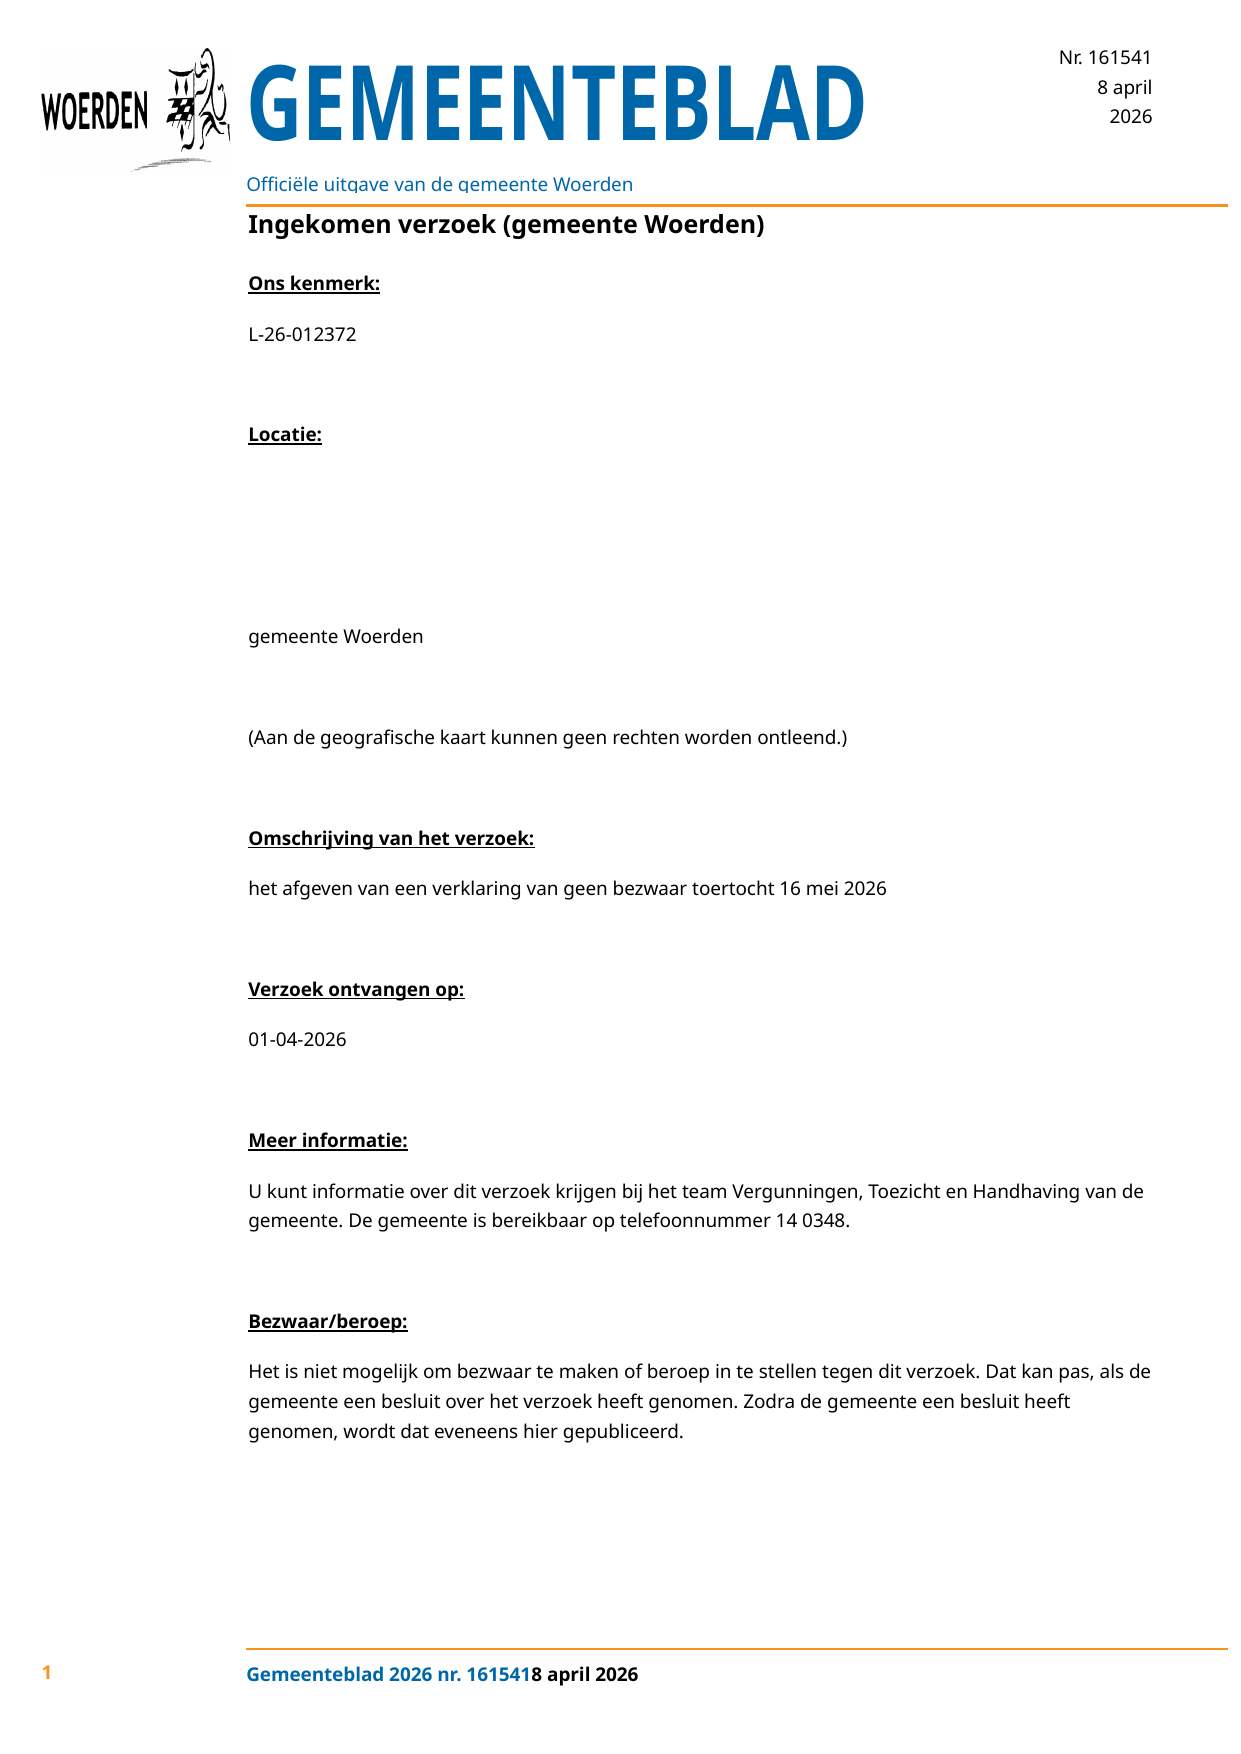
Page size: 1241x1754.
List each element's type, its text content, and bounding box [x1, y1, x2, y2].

text Het is niet mogelijk om bezwaar te maken of beroep in te stellen tegen dit verzoek. Dat kan pas, als de gemeente een besluit over het verzoek heeft genomen. Zodra de gemeente een besluit heeft genomen, wordt dat eveneens hier gepubliceerd. [248, 1359, 1152, 1443]
text Bezwaar/beroep: [248, 1308, 1152, 1334]
text U kunt informatie over dit verzoek krijgen bij het team Vergunningen, Toezicht en Handhaving van de gemeente. De gemeente is bereikbaar op telefoonnummer 14 0348. [248, 1178, 1152, 1233]
text het afgeven van een verklaring van geen bezwaar toertocht 16 mei 2026 [248, 875, 1152, 901]
text Ons kenmerk: [248, 270, 1152, 296]
text (Aan de geografische kaart kunnen geen rechten worden ontleend.) [248, 724, 1152, 750]
text 01-04-2026 [248, 1027, 1152, 1052]
text Verzoek ontvangen op: [248, 976, 1152, 1002]
text Omschrijving van het verzoek: [248, 825, 1152, 851]
picture [41, 47, 231, 172]
text Meer informatie: [248, 1127, 1152, 1153]
text gemeente Woerden [248, 623, 1152, 649]
text Locatie: [248, 422, 1152, 447]
text L-26-012372 [248, 321, 1152, 346]
text Ingekomen verzoek (gemeente Woerden) [248, 207, 1152, 241]
